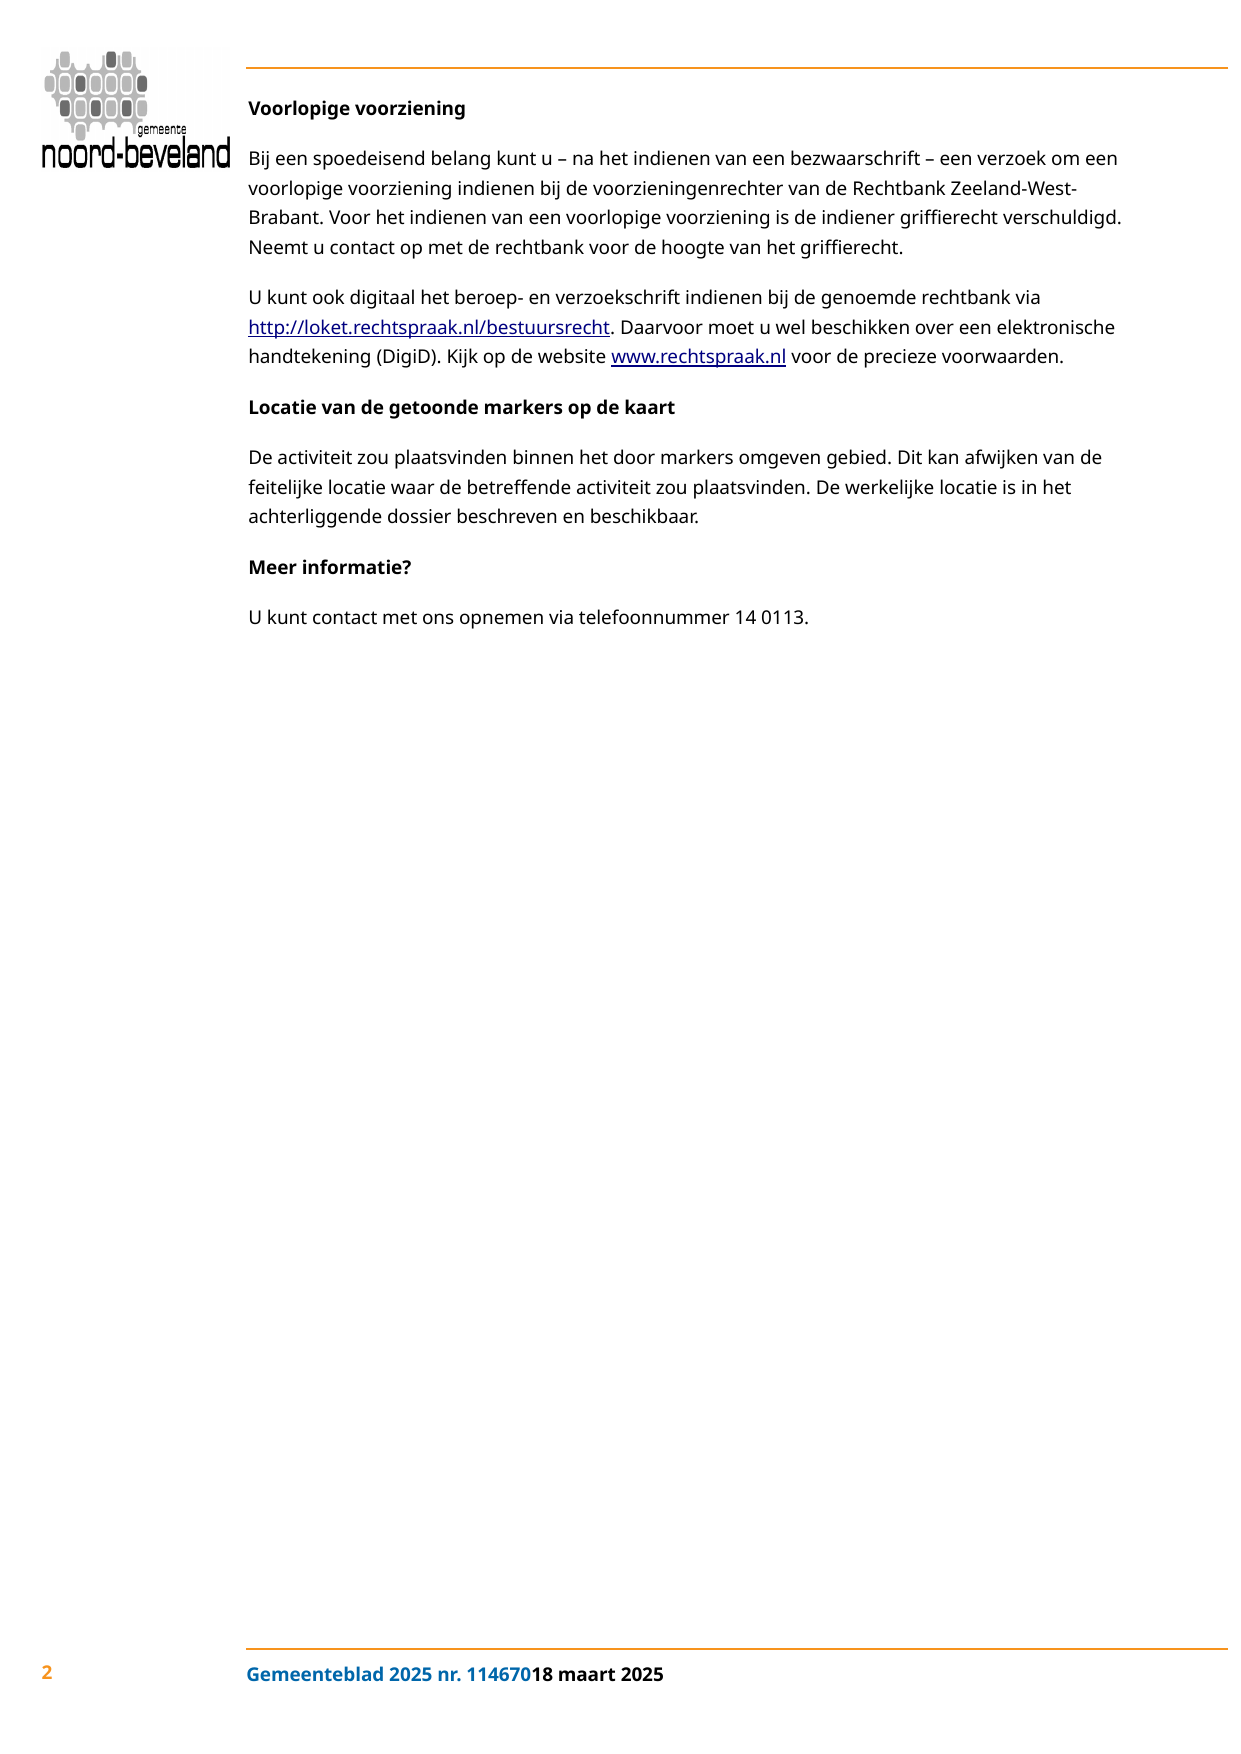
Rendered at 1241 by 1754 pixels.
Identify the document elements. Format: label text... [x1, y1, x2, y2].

text Voorlopige voorziening [248, 95, 1152, 121]
text Bij een spoedeisend belang kunt u – na het indienen van een bezwaarschrift – een verzoek om een voorlopige voorziening indienen bij de voorzieningenrechter van de Rechtbank Zeeland-West-Brabant. Voor het indienen van een voorlopige voorziening is de indiener griffierecht verschuldigd. Neemt u contact op met de rechtbank voor de hoogte van het griffierecht. [248, 145, 1152, 260]
text Meer informatie? [248, 554, 1152, 580]
picture [41, 47, 231, 172]
text De activiteit zou plaatsvinden binnen het door markers omgeven gebied. Dit kan afwijken van de feitelijke locatie waar de betreffende activiteit zou plaatsvinden. De werkelijke locatie is in het achterliggende dossier beschreven en beschikbaar. [248, 444, 1152, 529]
text U kunt ook digitaal het beroep- en verzoekschrift indienen bij de genoemde rechtbank via http://loket.rechtspraak.nl/bestuursrecht. Daarvoor moet u wel beschikken over een elektronische handtekening (DigiD). Kijk op de website www.rechtspraak.nl voor de precieze voorwaarden. [248, 284, 1152, 369]
text Locatie van de getoonde markers op de kaart [248, 394, 1152, 420]
text U kunt contact met ons opnemen via telefoonnummer 14 0113. [248, 604, 1152, 630]
